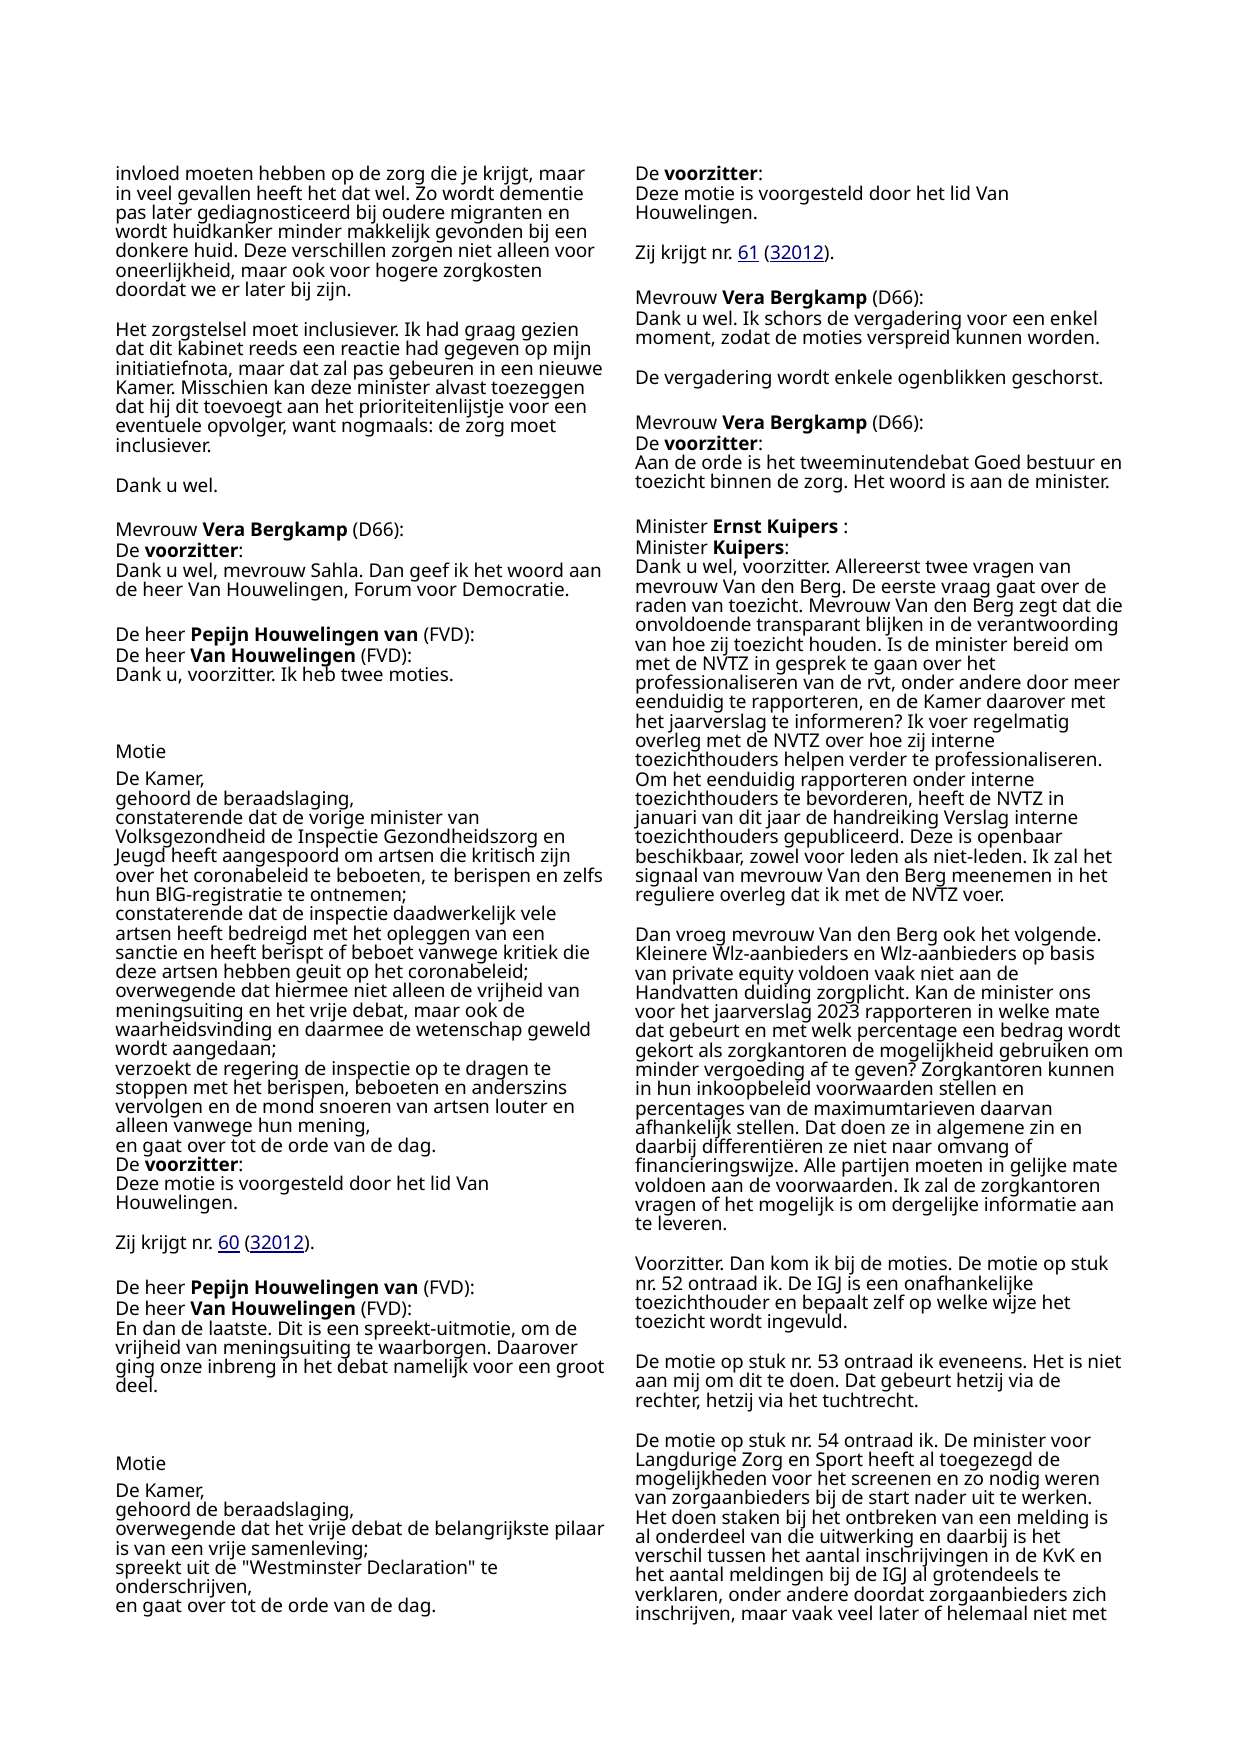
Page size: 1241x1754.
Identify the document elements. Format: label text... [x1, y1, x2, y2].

text De heer Van Houwelingen (FVD): [115, 1300, 605, 1319]
text Mevrouw Vera Bergkamp (D66): [635, 409, 1125, 435]
text constaterende dat de vorige minister van Volksgezondheid de Inspectie Gezondheidszorg en Jeugd heeft aangespoord om artsen die kritisch zijn over het coronabeleid te beboeten, te berispen en zelfs hun BlG-registratie te ontnemen; [115, 809, 605, 905]
text en gaat over tot de orde van de dag. [115, 1597, 605, 1617]
text overwegende dat hiermee niet alleen de vrijheid van meningsuiting en het vrije debat, maar ook de waarheidsvinding en daarmee de wetenschap geweld wordt aangedaan; [115, 982, 605, 1059]
text gehoord de beraadslaging, [115, 790, 605, 809]
text Aan de orde is het tweeminutendebat Goed bestuur en toezicht binnen de zorg. Het woord is aan de minister. [635, 454, 1125, 493]
text De heer Pepijn Houwelingen van (FVD): [115, 621, 605, 647]
text Motie [115, 739, 605, 764]
text Dank u wel. Ik schors de vergadering voor een enkel moment, zodat de moties verspreid kunnen worden. [635, 310, 1125, 348]
text Dank u wel. [115, 477, 605, 496]
text De heer Van Houwelingen (FVD): [115, 647, 605, 666]
text Minister Kuipers: [635, 539, 1125, 558]
text en gaat over tot de orde van de dag. [115, 1137, 605, 1156]
text Het zorgstelsel moet inclusiever. Ik had graag gezien dat dit kabinet reeds een reactie had gegeven op mijn initiatiefnota, maar dat zal pas gebeuren in een nieuwe Kamer. Misschien kan deze minister alvast toezeggen dat hij dit toevoegt aan het prioriteitenlijstje voor een eventuele opvolger, want nogmaals: de zorg moet inclusiever. [115, 321, 605, 456]
text Deze motie is voorgesteld door het lid Van Houwelingen. [115, 1175, 605, 1214]
text invloed moeten hebben op de zorg die je krijgt, maar in veel gevallen heeft het dat wel. Zo wordt dementie pas later gediagnosticeerd bij oudere migranten en wordt huidkanker minder makkelijk gevonden bij een donkere huid. Deze verschillen zorgen niet alleen voor oneerlijkheid, maar ook voor hogere zorgkosten doordat we er later bij zijn. [115, 165, 605, 300]
text gehoord de beraadslaging, [115, 1501, 605, 1520]
text constaterende dat de inspectie daadwerkelijk vele artsen heeft bedreigd met het opleggen van een sanctie en heeft berispt of beboet vanwege kritiek die deze artsen hebben geuit op het coronabeleid; [115, 905, 605, 982]
text De heer Pepijn Houwelingen van (FVD): [115, 1274, 605, 1300]
text En dan de laatste. Dit is een spreekt-uitmotie, om de vrijheid van meningsuiting te waarborgen. Daarover ging onze inbreng in het debat namelijk voor een groot deel. [115, 1319, 605, 1397]
text verzoekt de regering de inspectie op te dragen te stoppen met het berispen, beboeten en anderszins vervolgen en de mond snoeren van artsen louter en alleen vanwege hun mening, [115, 1059, 605, 1137]
text De motie op stuk nr. 53 ontraad ik eveneens. Het is niet aan mij om dit te doen. Dat gebeurt hetzij via de rechter, hetzij via het tuchtrecht. [635, 1353, 1125, 1411]
text Voorzitter. Dan kom ik bij de moties. De motie op stuk nr. 52 ontraad ik. De IGJ is een onafhankelijke toezichthouder en bepaalt zelf op welke wijze het toezicht wordt ingevuld. [635, 1255, 1125, 1332]
text Dank u wel, mevrouw Sahla. Dan geef ik het woord aan de heer Van Houwelingen, Forum voor Democratie. [115, 562, 605, 600]
text De Kamer, [115, 1482, 605, 1501]
text Mevrouw Vera Bergkamp (D66): [635, 284, 1125, 310]
text Dank u, voorzitter. Ik heb twee moties. [115, 666, 605, 685]
text Zij krijgt nr. 60 (32012). [115, 1234, 605, 1254]
text Deze motie is voorgesteld door het lid Van Houwelingen. [635, 184, 1125, 223]
text Dan vroeg mevrouw Van den Berg ook het volgende. Kleinere Wlz-aanbieders en Wlz-aanbieders op basis van private equity voldoen vaak niet aan de Handvatten duiding zorgplicht. Kan de minister ons voor het jaarverslag 2023 rapporteren in welke mate dat gebeurt en met welk percentage een bedrag wordt gekort als zorgkantoren de mogelijkheid gebruiken om minder vergoeding af te geven? Zorgkantoren kunnen in hun inkoopbeleid voorwaarden stellen en percentages van de maximumtarieven daarvan afhankelijk stellen. Dat doen ze in algemene zin en daarbij differentiëren ze niet naar omvang of financieringswijze. Alle partijen moeten in gelijke mate voldoen aan de voorwaarden. Ik zal de zorgkantoren vragen of het mogelijk is om dergelijke informatie aan te leveren. [635, 926, 1125, 1234]
text De voorzitter: [635, 435, 1125, 454]
text spreekt uit de "Westminster Declaration" te onderschrijven, [115, 1559, 605, 1597]
text De Kamer, [115, 770, 605, 790]
text De voorzitter: [115, 1156, 605, 1175]
text Mevrouw Vera Bergkamp (D66): [115, 517, 605, 542]
text De voorzitter: [635, 165, 1125, 184]
text De vergadering wordt enkele ogenblikken geschorst. [635, 369, 1125, 388]
text Dank u wel, voorzitter. Allereerst twee vragen van mevrouw Van den Berg. De eerste vraag gaat over de raden van toezicht. Mevrouw Van den Berg zegt dat die onvoldoende transparant blijken in de verantwoording van hoe zij toezicht houden. Is de minister bereid om met de NVTZ in gesprek te gaan over het professionaliseren van de rvt, onder andere door meer eenduidig te rapporteren, en de Kamer daarover met het jaarverslag te informeren? Ik voer regelmatig overleg met de NVTZ over hoe zij interne toezichthouders helpen verder te professionaliseren. Om het eenduidig rapporteren onder interne toezichthouders te bevorderen, heeft de NVTZ in januari van dit jaar de handreiking Verslag interne toezichthouders gepubliceerd. Deze is openbaar beschikbaar, zowel voor leden als niet-leden. Ik zal het signaal van mevrouw Van den Berg meenemen in het reguliere overleg dat ik met de NVTZ voer. [635, 558, 1125, 905]
text De motie op stuk nr. 54 ontraad ik. De minister voor Langdurige Zorg en Sport heeft al toegezegd de mogelijkheden voor het screenen en zo nodig weren van zorgaanbieders bij de start nader uit te werken. Het doen staken bij het ontbreken van een melding is al onderdeel van die uitwerking en daarbij is het verschil tussen het aantal inschrijvingen in de KvK en het aantal meldingen bij de IGJ al grotendeels te verklaren, onder andere doordat zorgaanbieders zich inschrijven, maar vaak veel later of helemaal niet met [635, 1432, 1125, 1624]
text Zij krijgt nr. 61 (32012). [635, 244, 1125, 263]
text overwegende dat het vrije debat de belangrijkste pilaar is van een vrije samenleving; [115, 1520, 605, 1559]
text Minister Ernst Kuipers : [635, 513, 1125, 539]
text De voorzitter: [115, 542, 605, 562]
text Motie [115, 1450, 605, 1476]
